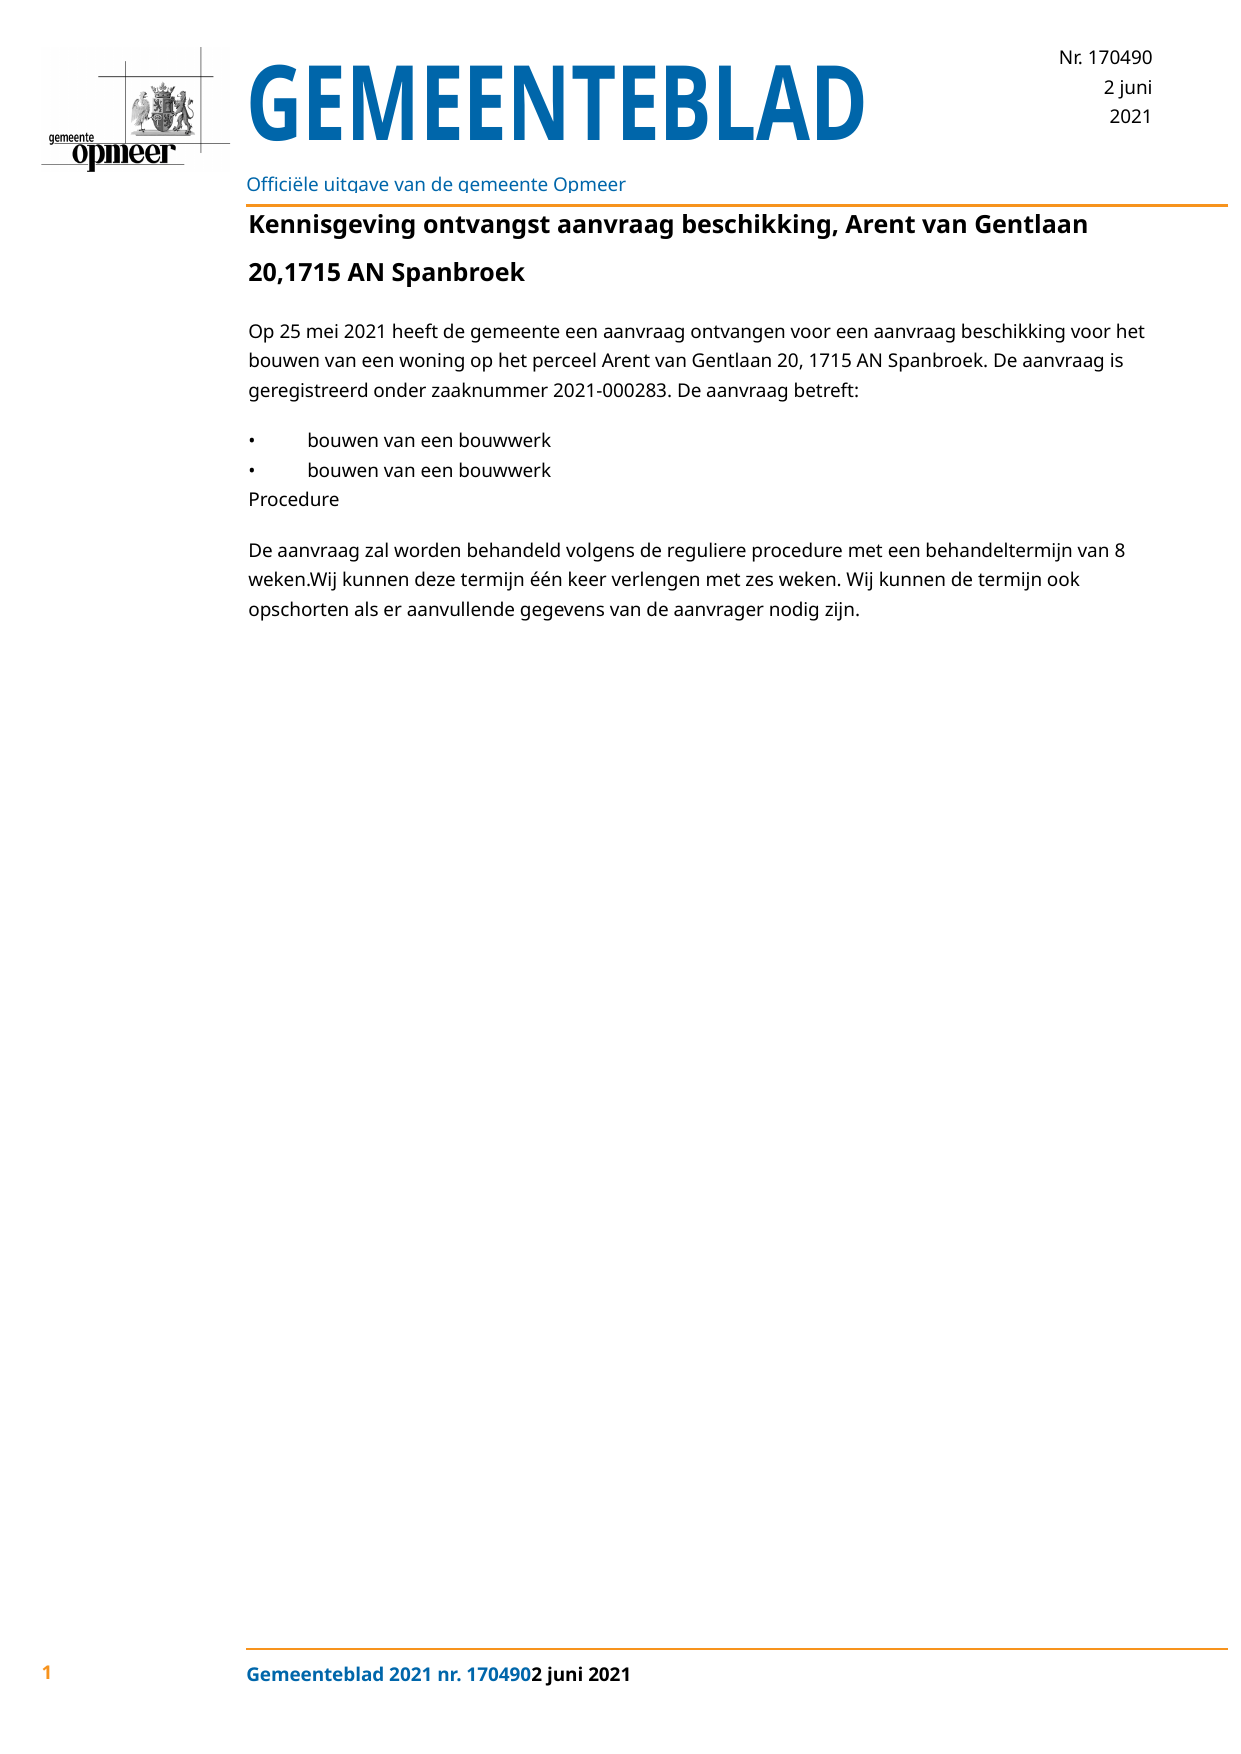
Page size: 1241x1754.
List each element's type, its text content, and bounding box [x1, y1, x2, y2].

picture [41, 47, 231, 172]
text De aanvraag zal worden behandeld volgens de reguliere procedure met een behandeltermijn van 8 weken.Wij kunnen deze termijn één keer verlengen met zes weken. Wij kunnen de termijn ook opschorten als er aanvullende gegevens van de aanvrager nodig zijn. [248, 537, 1152, 622]
text Kennisgeving ontvangst aanvraag beschikking, Arent van Gentlaan 20,1715 AN Spanbroek [248, 207, 1152, 288]
list bouwen van een bouwwerk [248, 457, 1152, 483]
text Procedure [248, 487, 1152, 512]
text Op 25 mei 2021 heeft de gemeente een aanvraag ontvangen voor een aanvraag beschikking voor het bouwen van een woning op het perceel Arent van Gentlaan 20, 1715 AN Spanbroek. De aanvraag is geregistreerd onder zaaknummer 2021-000283. De aanvraag betreft: [248, 318, 1152, 403]
list bouwen van een bouwwerk [248, 427, 1152, 453]
